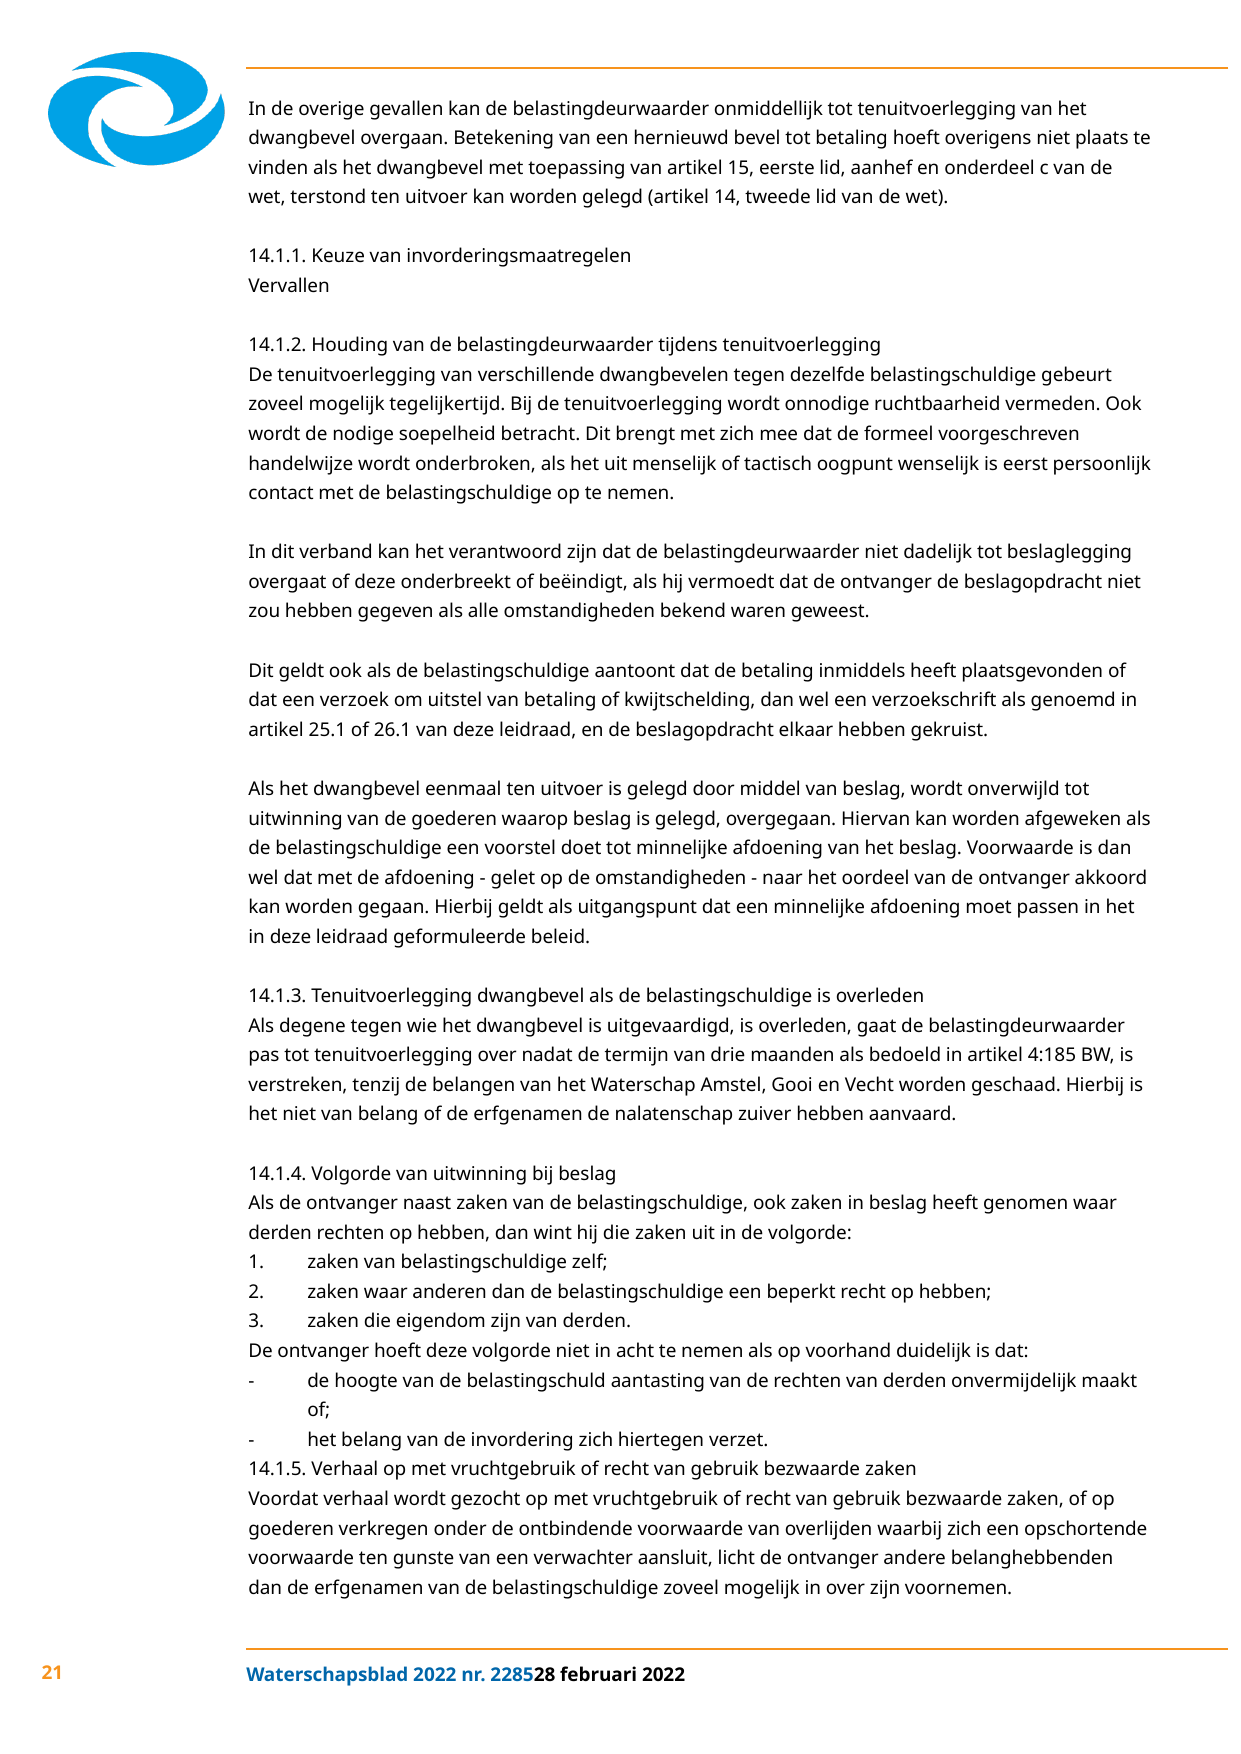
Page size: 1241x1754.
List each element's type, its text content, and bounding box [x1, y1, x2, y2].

text Voordat verhaal wordt gezocht op met vruchtgebruik of recht van gebruik bezwaarde zaken, of op goederen verkregen onder de ontbindende voorwaarde van overlijden waarbij zich een opschortende voorwaarde ten gunste van een verwachter aansluit, licht de ontvanger andere belanghebbenden dan de erfgenamen van de belastingschuldige zoveel mogelijk in over zijn voornemen. [248, 1485, 1152, 1600]
text 14.1.2. Houding van de belastingdeurwaarder tijdens tenuitvoerlegging [248, 331, 1152, 357]
text 14.1.4. Volgorde van uitwinning bij beslag [248, 1160, 1152, 1186]
list het belang van de invordering zich hiertegen verzet. [248, 1426, 1152, 1452]
text In dit verband kan het verantwoord zijn dat de belastingdeurwaarder niet dadelijk tot beslaglegging overgaat of deze onderbreekt of beëindigt, als hij vermoedt dat de ontvanger de beslagopdracht niet zou hebben gegeven als alle omstandigheden bekend waren geweest. [248, 538, 1152, 623]
text 14.1.1. Keuze van invorderingsmaatregelen [248, 243, 1152, 268]
list zaken die eigendom zijn van derden. [248, 1308, 1152, 1333]
text De tenuitvoerlegging van verschillende dwangbevelen tegen dezelfde belastingschuldige gebeurt zoveel mogelijk tegelijkertijd. Bij de tenuitvoerlegging wordt onnodige ruchtbaarheid vermeden. Ook wordt de nodige soepelheid betracht. Dit brengt met zich mee dat de formeel voorgeschreven handelwijze wordt onderbroken, als het uit menselijk of tactisch oogpunt wenselijk is eerst persoonlijk contact met de belastingschuldige op te nemen. [248, 361, 1152, 505]
text Als degene tegen wie het dwangbevel is uitgevaardigd, is overleden, gaat de belastingdeurwaarder pas tot tenuitvoerlegging over nadat de termijn van drie maanden als bedoeld in artikel 4:185 BW, is verstreken, tenzij de belangen van het Waterschap Amstel, Gooi en Vecht worden geschaad. Hierbij is het niet van belang of de erfgenamen de nalatenschap zuiver hebben aanvaard. [248, 1012, 1152, 1126]
text In de overige gevallen kan de belastingdeurwaarder onmiddellijk tot tenuitvoerlegging van het dwangbevel overgaan. Betekening van een hernieuwd bevel tot betaling hoeft overigens niet plaats te vinden als het dwangbevel met toepassing van artikel 15, eerste lid, aanhef en onderdeel c van de wet, terstond ten uitvoer kan worden gelegd (artikel 14, tweede lid van de wet). [248, 95, 1152, 209]
text Dit geldt ook als de belastingschuldige aantoont dat de betaling inmiddels heeft plaatsgevonden of dat een verzoek om uitstel van betaling of kwijtschelding, dan wel een verzoekschrift als genoemd in artikel 25.1 of 26.1 van deze leidraad, en de beslagopdracht elkaar hebben gekruist. [248, 657, 1152, 742]
text Als de ontvanger naast zaken van de belastingschuldige, ook zaken in beslag heeft genomen waar derden rechten op hebben, dan wint hij die zaken uit in de volgorde: [248, 1189, 1152, 1245]
text 14.1.3. Tenuitvoerlegging dwangbevel als de belastingschuldige is overleden [248, 982, 1152, 1008]
text Vervallen [248, 272, 1152, 298]
picture [41, 47, 231, 172]
text 14.1.5. Verhaal op met vruchtgebruik of recht van gebruik bezwaarde zaken [248, 1456, 1152, 1481]
list de hoogte van de belastingschuld aantasting van de rechten van derden onvermijdelijk maakt of; [248, 1367, 1152, 1422]
text Als het dwangbevel eenmaal ten uitvoer is gelegd door middel van beslag, wordt onverwijld tot uitwinning van de goederen waarop beslag is gelegd, overgegaan. Hiervan kan worden afgeweken als de belastingschuldige een voorstel doet tot minnelijke afdoening van het beslag. Voorwaarde is dan wel dat met de afdoening - gelet op de omstandigheden - naar het oordeel van de ontvanger akkoord kan worden gegaan. Hierbij geldt als uitgangspunt dat een minnelijke afdoening moet passen in het in deze leidraad geformuleerde beleid. [248, 775, 1152, 949]
text De ontvanger hoeft deze volgorde niet in acht te nemen als op voorhand duidelijk is dat: [248, 1337, 1152, 1363]
list zaken waar anderen dan de belastingschuldige een beperkt recht op hebben; [248, 1278, 1152, 1304]
list zaken van belastingschuldige zelf; [248, 1248, 1152, 1274]
